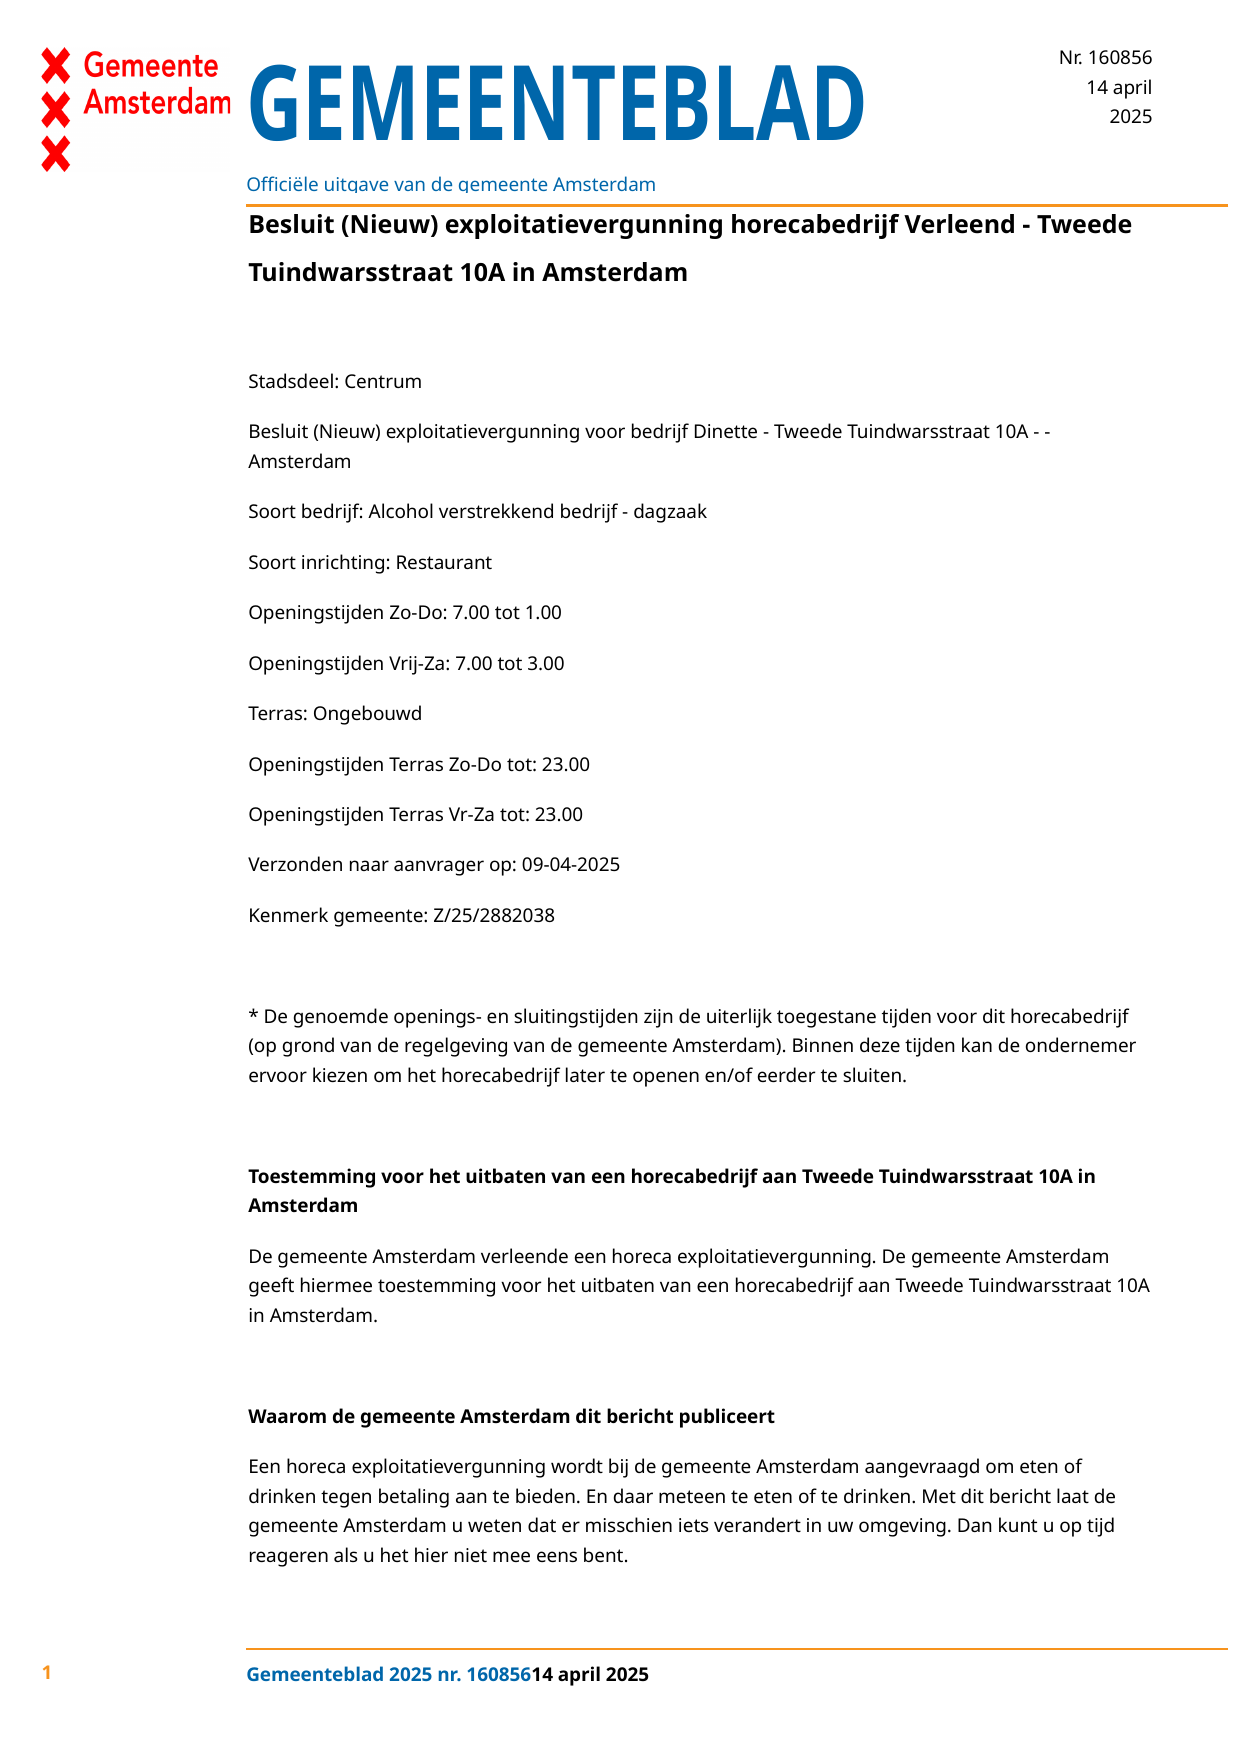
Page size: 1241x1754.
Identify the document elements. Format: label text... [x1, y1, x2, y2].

text Verzonden naar aanvrager op: 09-04-2025 [248, 852, 1152, 877]
text Toestemming voor het uitbaten van een horecabedrijf aan Tweede Tuindwarsstraat 10A in Amsterdam [248, 1163, 1152, 1218]
text Openingstijden Vrij-Za: 7.00 tot 3.00 [248, 650, 1152, 676]
text Soort inrichting: Restaurant [248, 549, 1152, 575]
text Stadsdeel: Centrum [248, 368, 1152, 394]
text De gemeente Amsterdam verleende een horeca exploitatievergunning. De gemeente Amsterdam geeft hiermee toestemming voor het uitbaten van een horecabedrijf aan Tweede Tuindwarsstraat 10A in Amsterdam. [248, 1243, 1152, 1328]
text Een horeca exploitatievergunning wordt bij de gemeente Amsterdam aangevraagd om eten of drinken tegen betaling aan te bieden. En daar meteen te eten of te drinken. Met dit bericht laat de gemeente Amsterdam u weten dat er misschien iets verandert in uw omgeving. Dan kunt u op tijd reageren als u het hier niet mee eens bent. [248, 1453, 1152, 1568]
text Terras: Ongebouwd [248, 700, 1152, 726]
text Besluit (Nieuw) exploitatievergunning horecabedrijf Verleend - Tweede Tuindwarsstraat 10A in Amsterdam [248, 207, 1152, 288]
text Waarom de gemeente Amsterdam dit bericht publiceert [248, 1403, 1152, 1429]
text Besluit (Nieuw) exploitatievergunning voor bedrijf Dinette - Tweede Tuindwarsstraat 10A - - Amsterdam [248, 419, 1152, 474]
text Openingstijden Terras Zo-Do tot: 23.00 [248, 751, 1152, 777]
text Kenmerk gemeente: Z/25/2882038 [248, 902, 1152, 928]
text Openingstijden Zo-Do: 7.00 tot 1.00 [248, 599, 1152, 625]
text Soort bedrijf: Alcohol verstrekkend bedrijf - dagzaak [248, 499, 1152, 524]
text * De genoemde openings- en sluitingstijden zijn de uiterlijk toegestane tijden voor dit horecabedrijf (op grond van de regelgeving van de gemeente Amsterdam). Binnen deze tijden kan de ondernemer ervoor kiezen om het horecabedrijf later te openen en/of eerder te sluiten. [248, 1003, 1152, 1088]
picture [41, 47, 231, 172]
text Openingstijden Terras Vr-Za tot: 23.00 [248, 801, 1152, 827]
